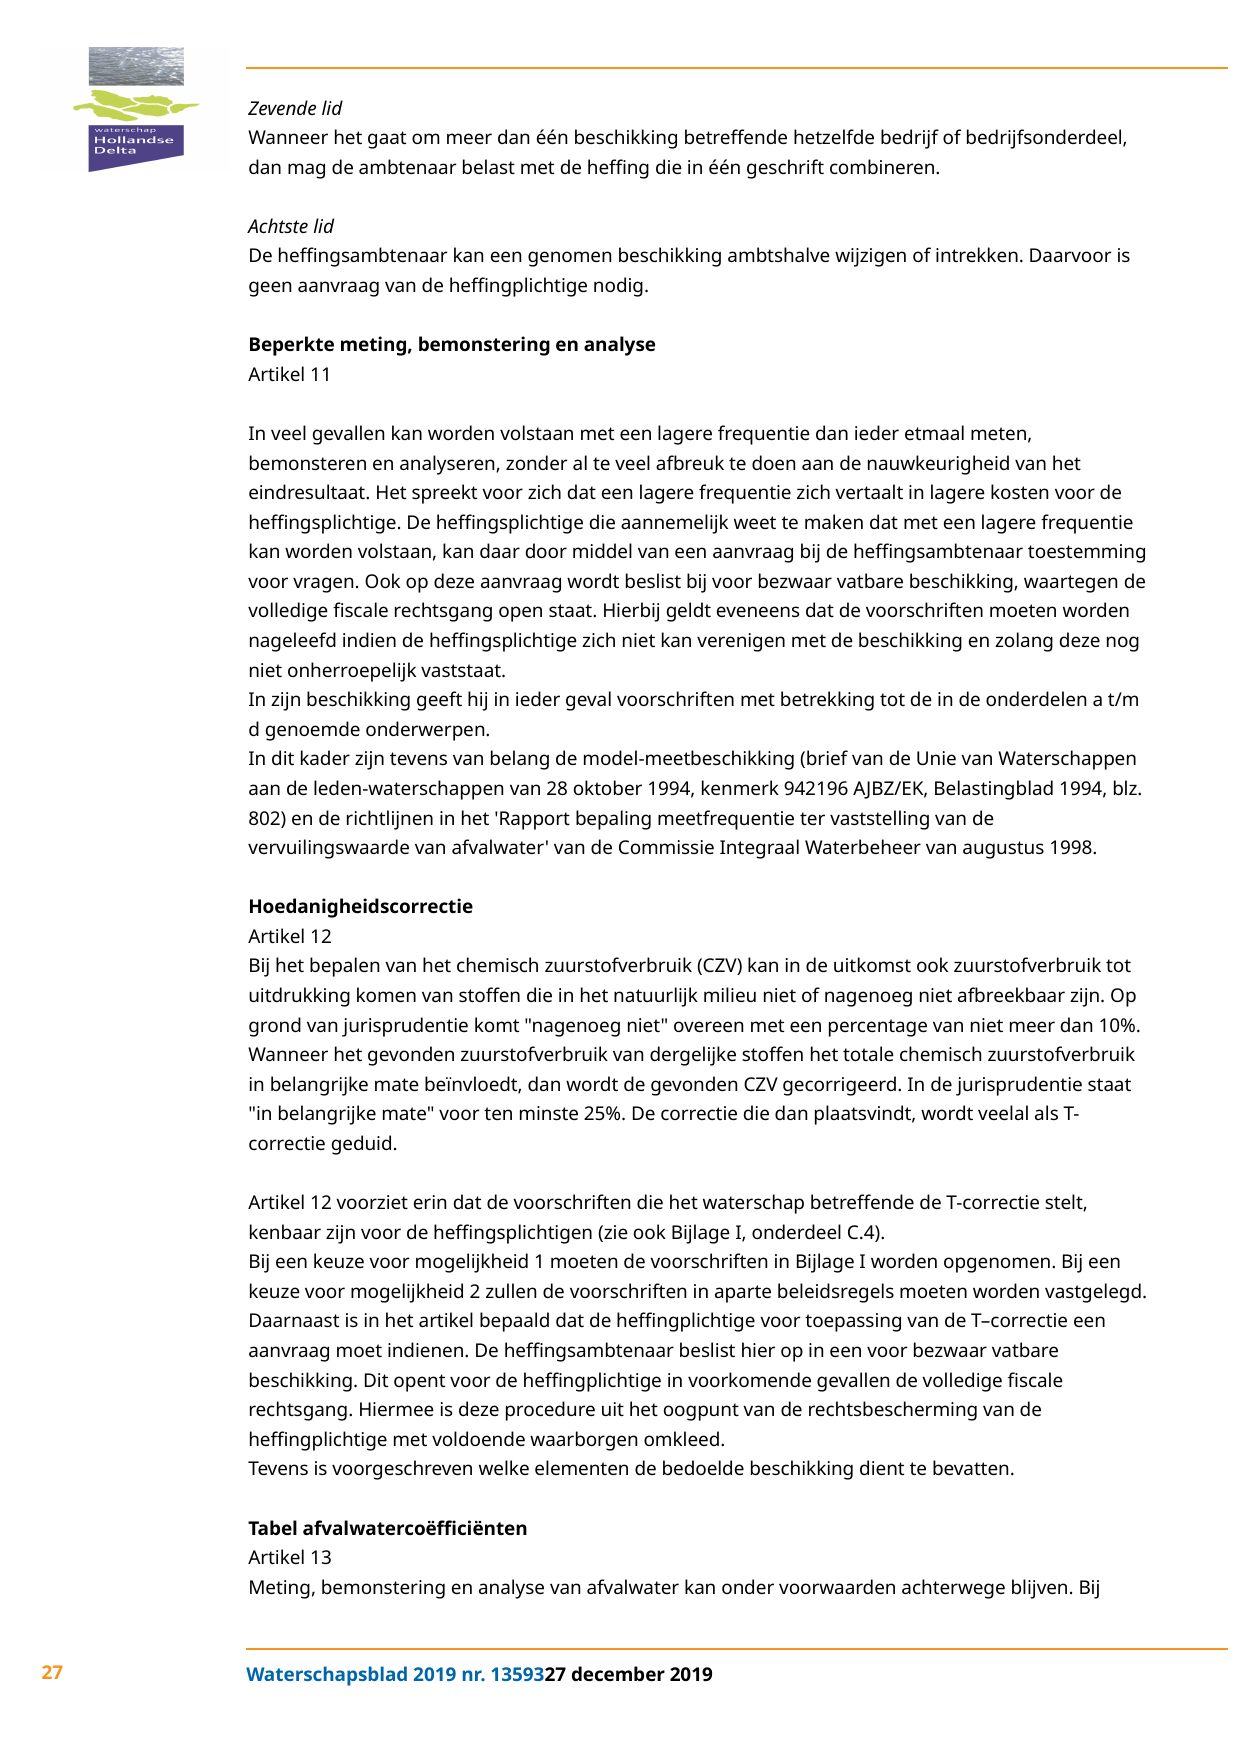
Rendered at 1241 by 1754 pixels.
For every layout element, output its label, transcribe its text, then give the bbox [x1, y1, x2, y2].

text Beperkte meting, bemonstering en analyse [248, 331, 1152, 357]
text Bij een keuze voor mogelijkheid 1 moeten de voorschriften in Bijlage I worden opgenomen. Bij een keuze voor mogelijkheid 2 zullen de voorschriften in aparte beleidsregels moeten worden vastgelegd. [248, 1248, 1152, 1304]
text Artikel 12 [248, 923, 1152, 949]
text In dit kader zijn tevens van belang de model-meetbeschikking (brief van de Unie van Waterschappen aan de leden-waterschappen van 28 oktober 1994, kenmerk 942196 AJBZ/EK, Belastingblad 1994, blz. 802) en de richtlijnen in het 'Rapport bepaling meetfrequentie ter vaststelling van de vervuilingswaarde van afvalwater' van de Commissie Integraal Waterbeheer van augustus 1998. [248, 746, 1152, 860]
text Hoedanigheidscorrectie [248, 893, 1152, 919]
picture [41, 47, 231, 172]
text Artikel 12 voorziet erin dat de voorschriften die het waterschap betreffende de T-correctie stelt, kenbaar zijn voor de heffingsplichtigen (zie ook Bijlage I, onderdeel C.4). [248, 1189, 1152, 1245]
text Artikel 11 [248, 361, 1152, 387]
text Wanneer het gaat om meer dan één beschikking betreffende hetzelfde bedrijf of bedrijfsonderdeel, dan mag de ambtenaar belast met de heffing die in één geschrift combineren. [248, 124, 1152, 180]
text Zevende lid [248, 95, 1152, 121]
text Daarnaast is in het artikel bepaald dat de heffingplichtige voor toepassing van de T–correctie een aanvraag moet indienen. De heffingsambtenaar beslist hier op in een voor bezwaar vatbare beschikking. Dit opent voor de heffingplichtige in voorkomende gevallen de volledige fiscale rechtsgang. Hiermee is deze procedure uit het oogpunt van de rechtsbescherming van de heffingplichtige met voldoende waarborgen omkleed. [248, 1308, 1152, 1452]
text In veel gevallen kan worden volstaan met een lagere frequentie dan ieder etmaal meten, bemonsteren en analyseren, zonder al te veel afbreuk te doen aan de nauwkeurigheid van het eindresultaat. Het spreekt voor zich dat een lagere frequentie zich vertaalt in lagere kosten voor de heffingsplichtige. De heffingsplichtige die aannemelijk weet te maken dat met een lagere frequentie kan worden volstaan, kan daar door middel van een aanvraag bij de heffingsambtenaar toestemming voor vragen. Ook op deze aanvraag wordt beslist bij voor bezwaar vatbare beschikking, waartegen de volledige fiscale rechtsgang open staat. Hierbij geldt eveneens dat de voorschriften moeten worden nageleefd indien de heffingsplichtige zich niet kan verenigen met de beschikking en zolang deze nog niet onherroepelijk vaststaat. [248, 420, 1152, 683]
text Tevens is voorgeschreven welke elementen de bedoelde beschikking dient te bevatten. [248, 1456, 1152, 1481]
text Achtste lid [248, 213, 1152, 239]
text Tabel afvalwatercoëfficiënten [248, 1515, 1152, 1541]
text Meting, bemonstering en analyse van afvalwater kan onder voorwaarden achterwege blijven. Bij [248, 1574, 1152, 1600]
text Bij het bepalen van het chemisch zuurstofverbruik (CZV) kan in de uitkomst ook zuurstofverbruik tot uitdrukking komen van stoffen die in het natuurlijk milieu niet of nagenoeg niet afbreekbaar zijn. Op grond van jurisprudentie komt "nagenoeg niet" overeen met een percentage van niet meer dan 10%. Wanneer het gevonden zuurstofverbruik van dergelijke stoffen het totale chemisch zuurstofverbruik in belangrijke mate beïnvloedt, dan wordt de gevonden CZV gecorrigeerd. In de jurisprudentie staat "in belangrijke mate" voor ten minste 25%. De correctie die dan plaatsvindt, wordt veelal als T-correctie geduid. [248, 953, 1152, 1156]
text Artikel 13 [248, 1544, 1152, 1570]
text De heffingsambtenaar kan een genomen beschikking ambtshalve wijzigen of intrekken. Daarvoor is geen aanvraag van de heffingplichtige nodig. [248, 243, 1152, 298]
text In zijn beschikking geeft hij in ieder geval voorschriften met betrekking tot de in de onderdelen a t/m d genoemde onderwerpen. [248, 686, 1152, 742]
